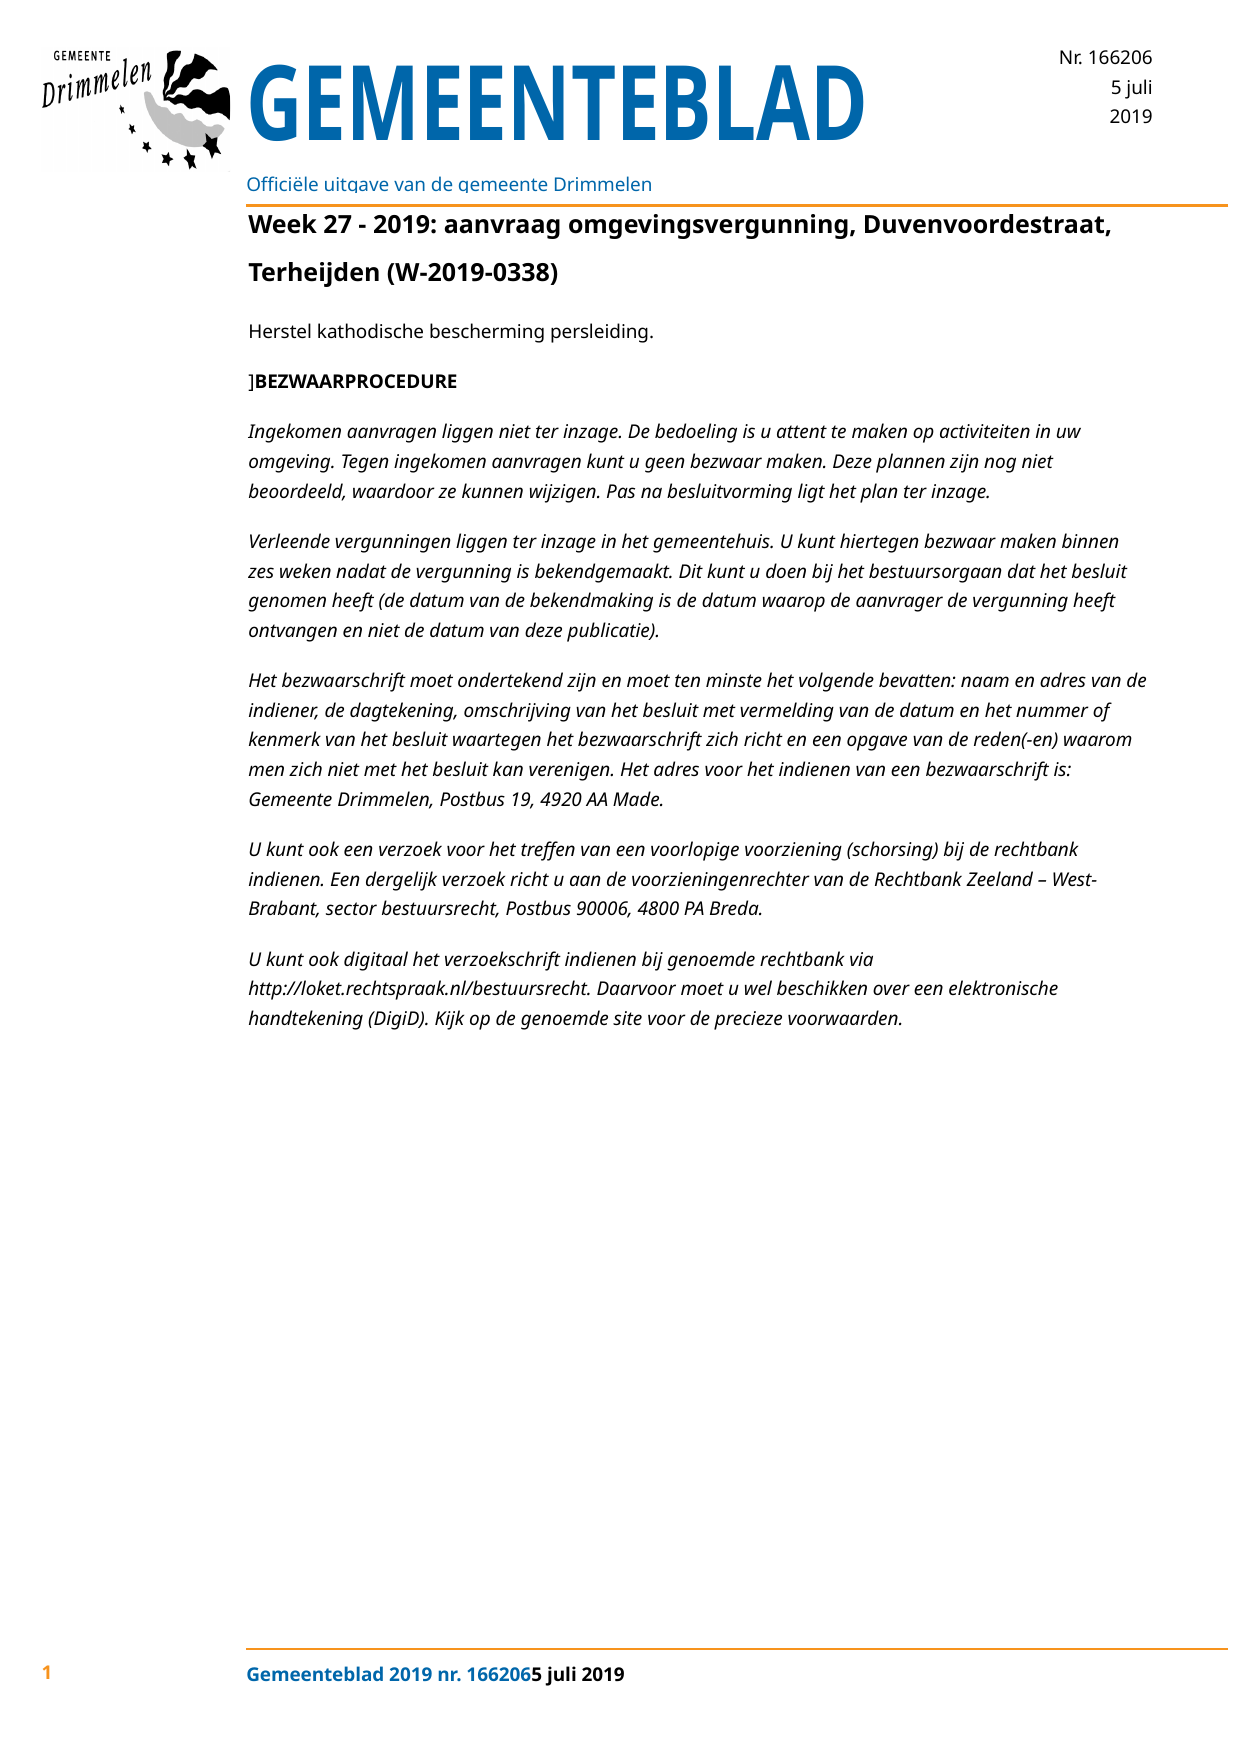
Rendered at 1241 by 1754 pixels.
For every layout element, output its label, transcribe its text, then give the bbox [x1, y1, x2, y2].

picture [41, 47, 231, 172]
text Ingekomen aanvragen liggen niet ter inzage. De bedoeling is u attent te maken op activiteiten in uw omgeving. Tegen ingekomen aanvragen kunt u geen bezwaar maken. Deze plannen zijn nog niet beoordeeld, waardoor ze kunnen wijzigen. Pas na besluitvorming ligt het plan ter inzage. [248, 419, 1152, 504]
text ]BEZWAARPROCEDURE [248, 368, 1152, 394]
text U kunt ook een verzoek voor het treffen van een voorlopige voorziening (schorsing) bij de rechtbank indienen. Een dergelijk verzoek richt u aan de voorzieningenrechter van de Rechtbank Zeeland – West-Brabant, sector bestuursrecht, Postbus 90006, 4800 PA Breda. [248, 836, 1152, 921]
text U kunt ook digitaal het verzoekschrift indienen bij genoemde rechtbank via http://loket.rechtspraak.nl/bestuursrecht. Daarvoor moet u wel beschikken over een elektronische handtekening (DigiD). Kijk op de genoemde site voor de precieze voorwaarden. [248, 946, 1152, 1031]
text Herstel kathodische bescherming persleiding. [248, 318, 1152, 344]
text Het bezwaarschrift moet ondertekend zijn en moet ten minste het volgende bevatten: naam en adres van de indiener, de dagtekening, omschrijving van het besluit met vermelding van de datum en het nummer of kenmerk van het besluit waartegen het bezwaarschrift zich richt en een opgave van de reden(-en) waarom men zich niet met het besluit kan verenigen. Het adres voor het indienen van een bezwaarschrift is: Gemeente Drimmelen, Postbus 19, 4920 AA Made. [248, 667, 1152, 812]
text Verleende vergunningen liggen ter inzage in het gemeentehuis. U kunt hiertegen bezwaar maken binnen zes weken nadat de vergunning is bekendgemaakt. Dit kunt u doen bij het bestuursorgaan dat het besluit genomen heeft (de datum van de bekendmaking is de datum waarop de aanvrager de vergunning heeft ontvangen en niet de datum van deze publicatie). [248, 528, 1152, 643]
text Week 27 - 2019: aanvraag omgevingsvergunning, Duvenvoordestraat, Terheijden (W-2019-0338) [248, 207, 1152, 288]
